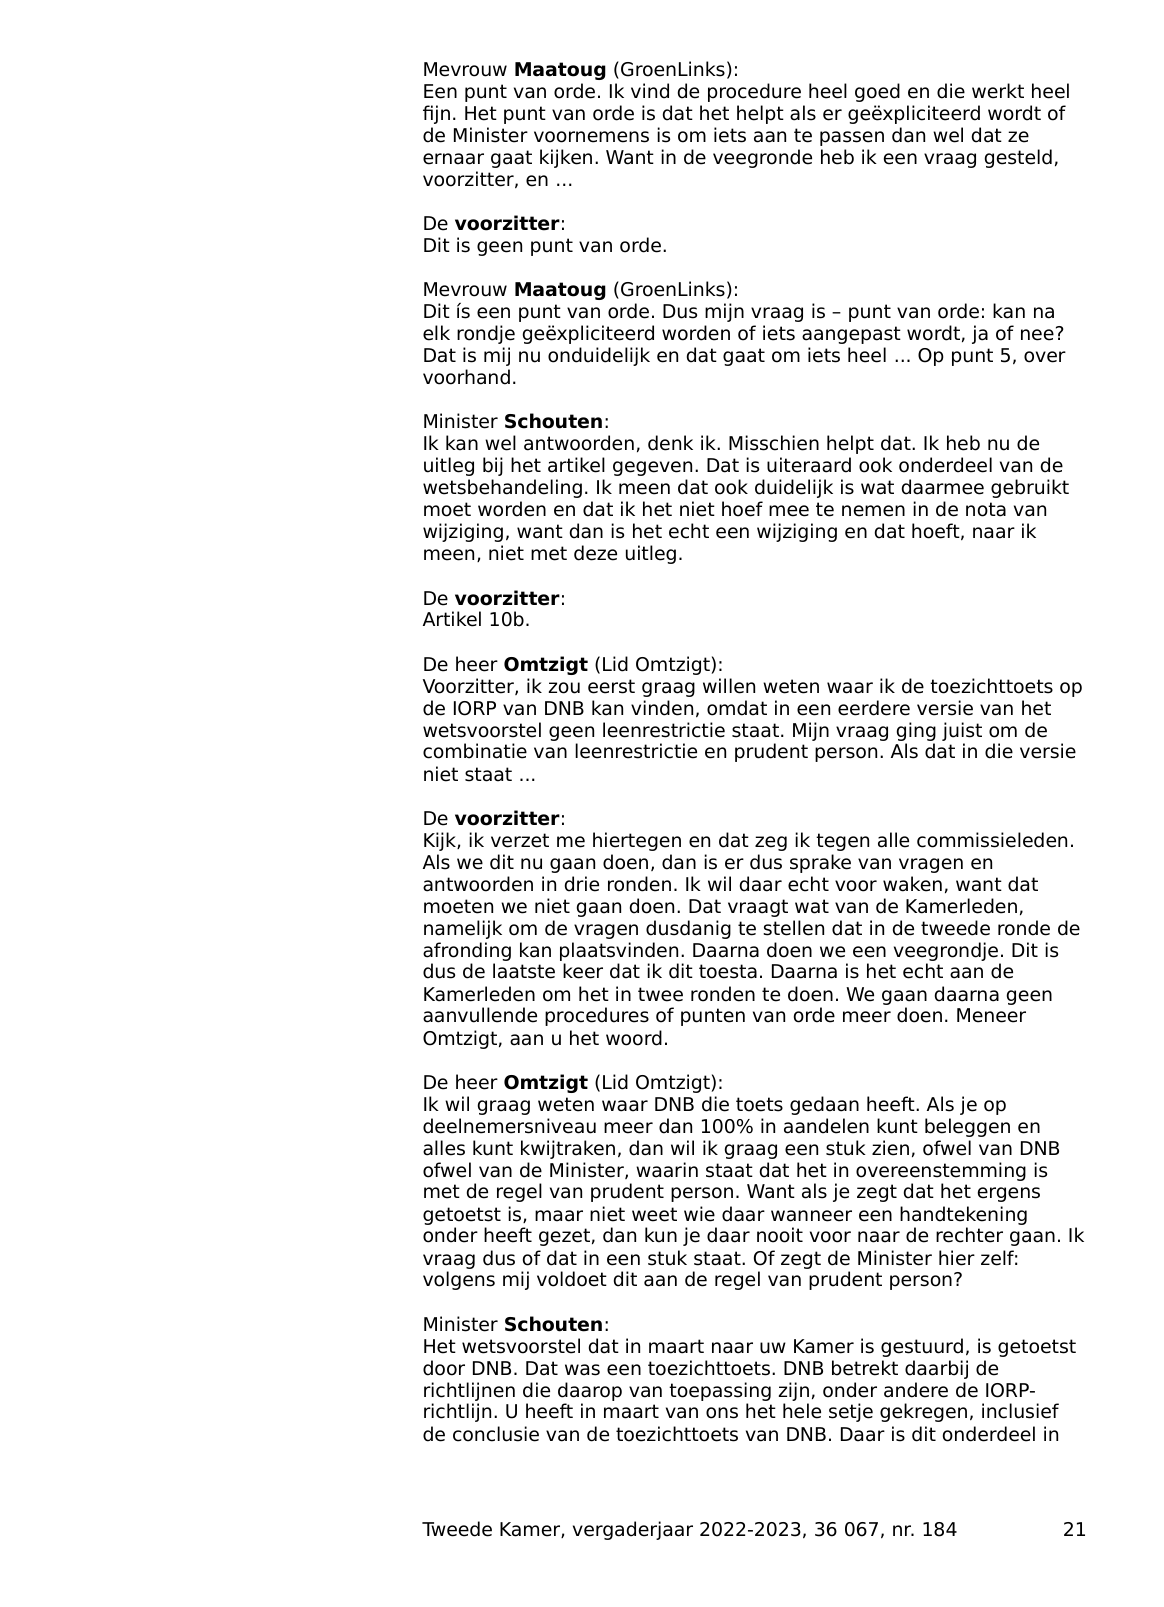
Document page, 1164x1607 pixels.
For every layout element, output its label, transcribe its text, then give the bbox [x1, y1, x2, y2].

text De heer Omtzigt (Lid Omtzigt): [422, 1072, 1087, 1093]
text Ik wil graag weten waar DNB die toets gedaan heeft. Als je op deelnemersniveau meer dan 100% in aandelen kunt beleggen en alles kunt kwijtraken, dan wil ik graag een stuk zien, ofwel van DNB ofwel van de Minister, waarin staat dat het in overeenstemming is met de regel van prudent person. Want als je zegt dat het ergens getoetst is, maar niet weet wie daar wanneer een handtekening onder heeft gezet, dan kun je daar nooit voor naar de rechter gaan. Ik vraag dus of dat in een stuk staat. Of zegt de Minister hier zelf: volgens mij voldoet dit aan de regel van prudent person? [422, 1093, 1087, 1291]
text Kijk, ik verzet me hiertegen en dat zeg ik tegen alle commissieleden. Als we dit nu gaan doen, dan is er dus sprake van vragen en antwoorden in drie ronden. Ik wil daar echt voor waken, want dat moeten we niet gaan doen. Dat vraagt wat van de Kamerleden, namelijk om de vragen dusdanig te stellen dat in de tweede ronde de afronding kan plaatsvinden. Daarna doen we een veegrondje. Dit is dus de laatste keer dat ik dit toesta. Daarna is het echt aan de Kamerleden om het in twee ronden te doen. We gaan daarna geen aanvullende procedures of punten van orde meer doen. Meneer Omtzigt, aan u het woord. [422, 829, 1087, 1049]
text Artikel 10b. [422, 609, 1087, 631]
text Het wetsvoorstel dat in maart naar uw Kamer is gestuurd, is getoetst door DNB. Dat was een toezichttoets. DNB betrekt daarbij de richtlijnen die daarop van toepassing zijn, onder andere de IORP-richtlijn. U heeft in maart van ons het hele setje gekregen, inclusief de conclusie van de toezichttoets van DNB. Daar is dit onderdeel in [422, 1336, 1087, 1445]
text Ik kan wel antwoorden, denk ik. Misschien helpt dat. Ik heb nu de uitleg bij het artikel gegeven. Dat is uiteraard ook onderdeel van de wetsbehandeling. Ik meen dat ook duidelijk is wat daarmee gebruikt moet worden en dat ik het niet hoef mee te nemen in de nota van wijziging, want dan is het echt een wijziging en dat hoeft, naar ik meen, niet met deze uitleg. [422, 433, 1087, 565]
text Minister Schouten: [422, 1313, 1087, 1336]
text De voorzitter: [422, 213, 1087, 235]
text Voorzitter, ik zou eerst graag willen weten waar ik de toezichttoets op de IORP van DNB kan vinden, omdat in een eerdere versie van het wetsvoorstel geen leenrestrictie staat. Mijn vraag ging juist om de combinatie van leenrestrictie en prudent person. Als dat in die versie niet staat ... [422, 676, 1087, 785]
text De voorzitter: [422, 808, 1087, 829]
text Mevrouw Maatoug (GroenLinks): [422, 59, 1087, 81]
text Een punt van orde. Ik vind de procedure heel goed en die werkt heel fijn. Het punt van orde is dat het helpt als er geëxpliciteerd wordt of de Minister voornemens is om iets aan te passen dan wel dat ze ernaar gaat kijken. Want in de veegronde heb ik een vraag gesteld, voorzitter, en ... [422, 81, 1087, 191]
text De voorzitter: [422, 587, 1087, 609]
text Minister Schouten: [422, 411, 1087, 433]
text Dit ís een punt van orde. Dus mijn vraag is – punt van orde: kan na elk rondje geëxpliciteerd worden of iets aangepast wordt, ja of nee? Dat is mij nu onduidelijk en dat gaat om iets heel ... Op punt 5, over voorhand. [422, 301, 1087, 389]
text Dit is geen punt van orde. [422, 235, 1087, 257]
text Mevrouw Maatoug (GroenLinks): [422, 279, 1087, 301]
text De heer Omtzigt (Lid Omtzigt): [422, 653, 1087, 676]
